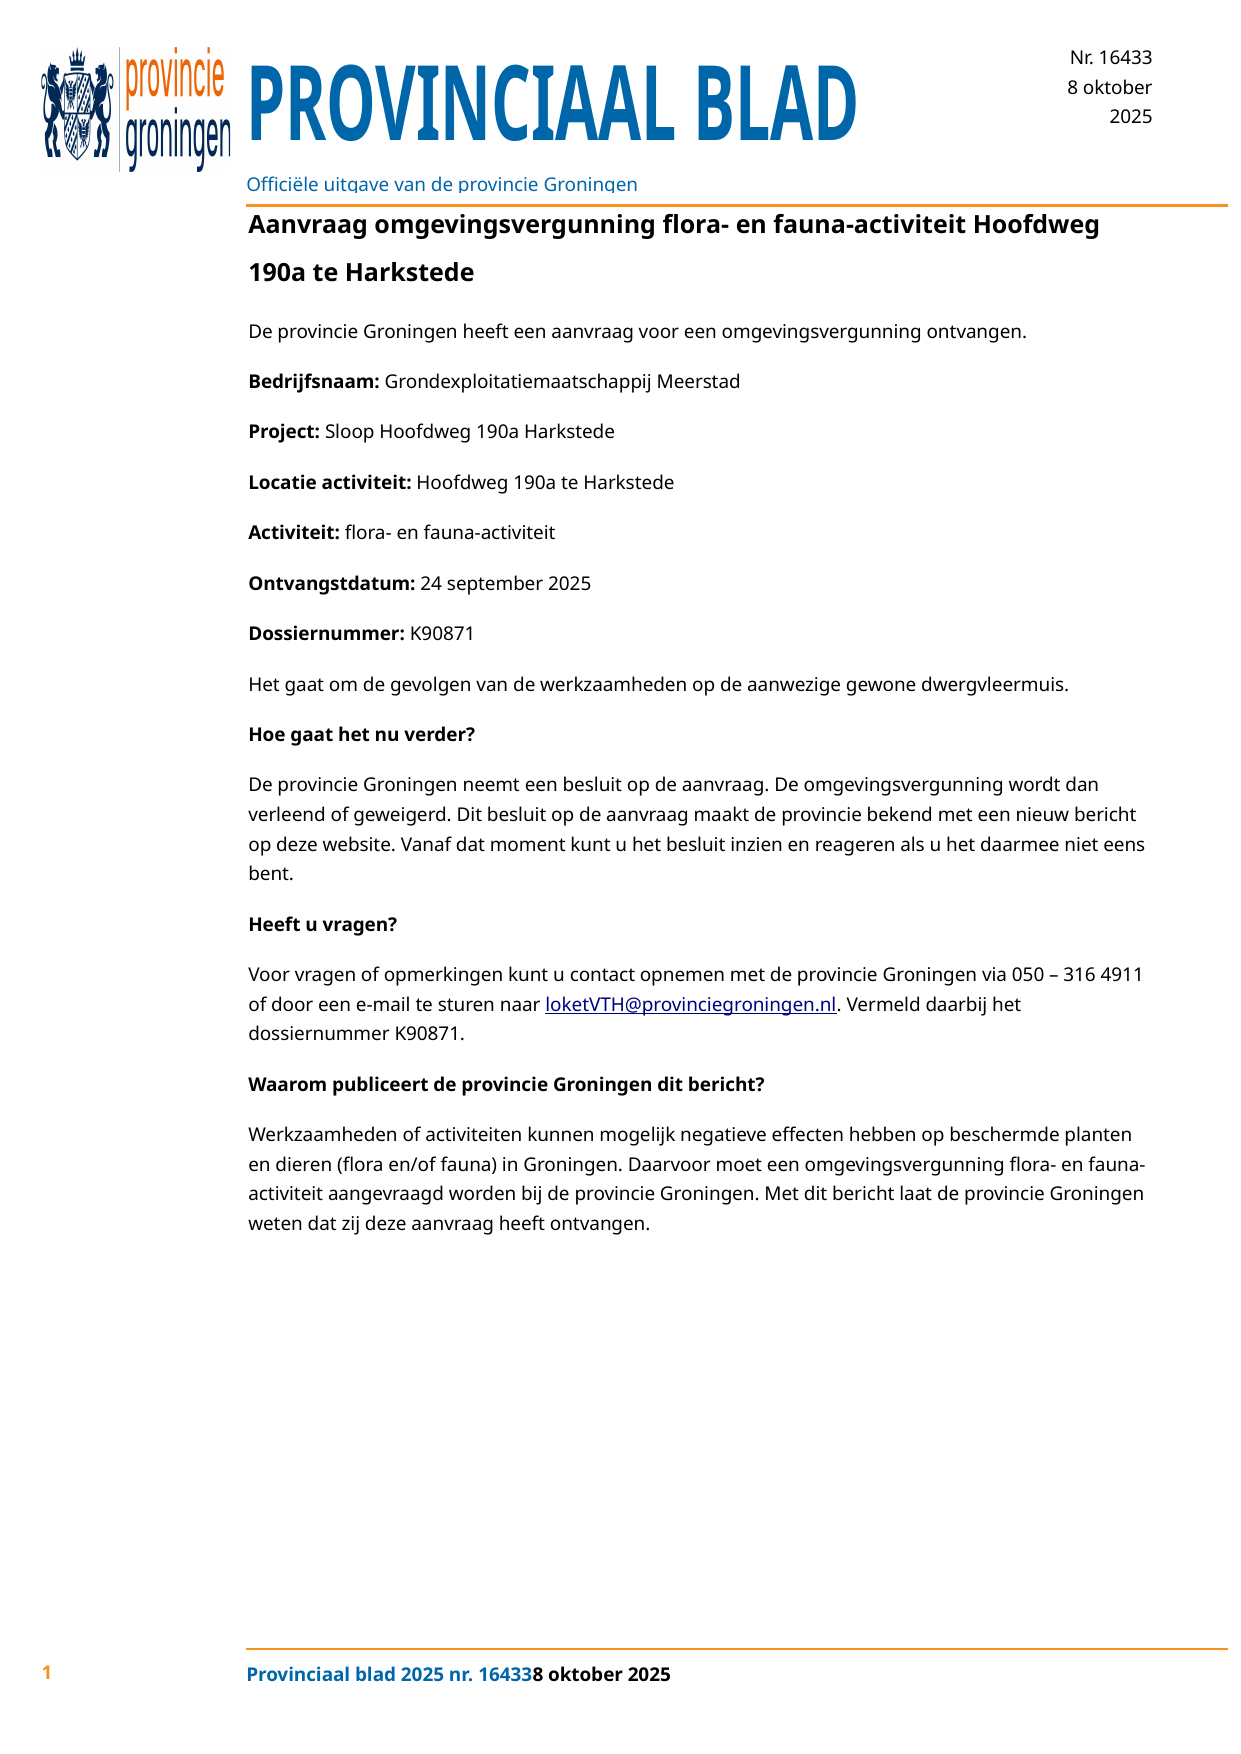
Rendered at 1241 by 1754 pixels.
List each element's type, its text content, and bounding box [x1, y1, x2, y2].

text Waarom publiceert de provincie Groningen dit bericht? [248, 1071, 1152, 1097]
text Project: Sloop Hoofdweg 190a Harkstede [248, 419, 1152, 444]
text Locatie activiteit: Hoofdweg 190a te Harkstede [248, 469, 1152, 495]
text Heeft u vragen? [248, 911, 1152, 937]
text Activiteit: flora- en fauna-activiteit [248, 519, 1152, 545]
text De provincie Groningen heeft een aanvraag voor een omgevingsvergunning ontvangen. [248, 318, 1152, 344]
text Ontvangstdatum: 24 september 2025 [248, 570, 1152, 596]
text Bedrijfsnaam: Grondexploitatiemaatschappij Meerstad [248, 368, 1152, 394]
text Het gaat om de gevolgen van de werkzaamheden op de aanwezige gewone dwergvleermuis. [248, 671, 1152, 697]
text Werkzaamheden of activiteiten kunnen mogelijk negatieve effecten hebben op beschermde planten en dieren (flora en/of fauna) in Groningen. Daarvoor moet een omgevingsvergunning flora- en fauna-activiteit aangevraagd worden bij de provincie Groningen. Met dit bericht laat de provincie Groningen weten dat zij deze aanvraag heeft ontvangen. [248, 1121, 1152, 1236]
picture [41, 47, 231, 172]
text Hoe gaat het nu verder? [248, 721, 1152, 747]
text Dossiernummer: K90871 [248, 620, 1152, 646]
text De provincie Groningen neemt een besluit op de aanvraag. De omgevingsvergunning wordt dan verleend of geweigerd. Dit besluit op de aanvraag maakt de provincie bekend met een nieuw bericht op deze website. Vanaf dat moment kunt u het besluit inzien en reageren als u het daarmee niet eens bent. [248, 772, 1152, 886]
text Voor vragen of opmerkingen kunt u contact opnemen met de provincie Groningen via 050 – 316 4911 of door een e-mail te sturen naar loketVTH@provinciegroningen.nl. Vermeld daarbij het dossiernummer K90871. [248, 961, 1152, 1046]
text Aanvraag omgevingsvergunning flora- en fauna-activiteit Hoofdweg 190a te Harkstede [248, 207, 1152, 288]
